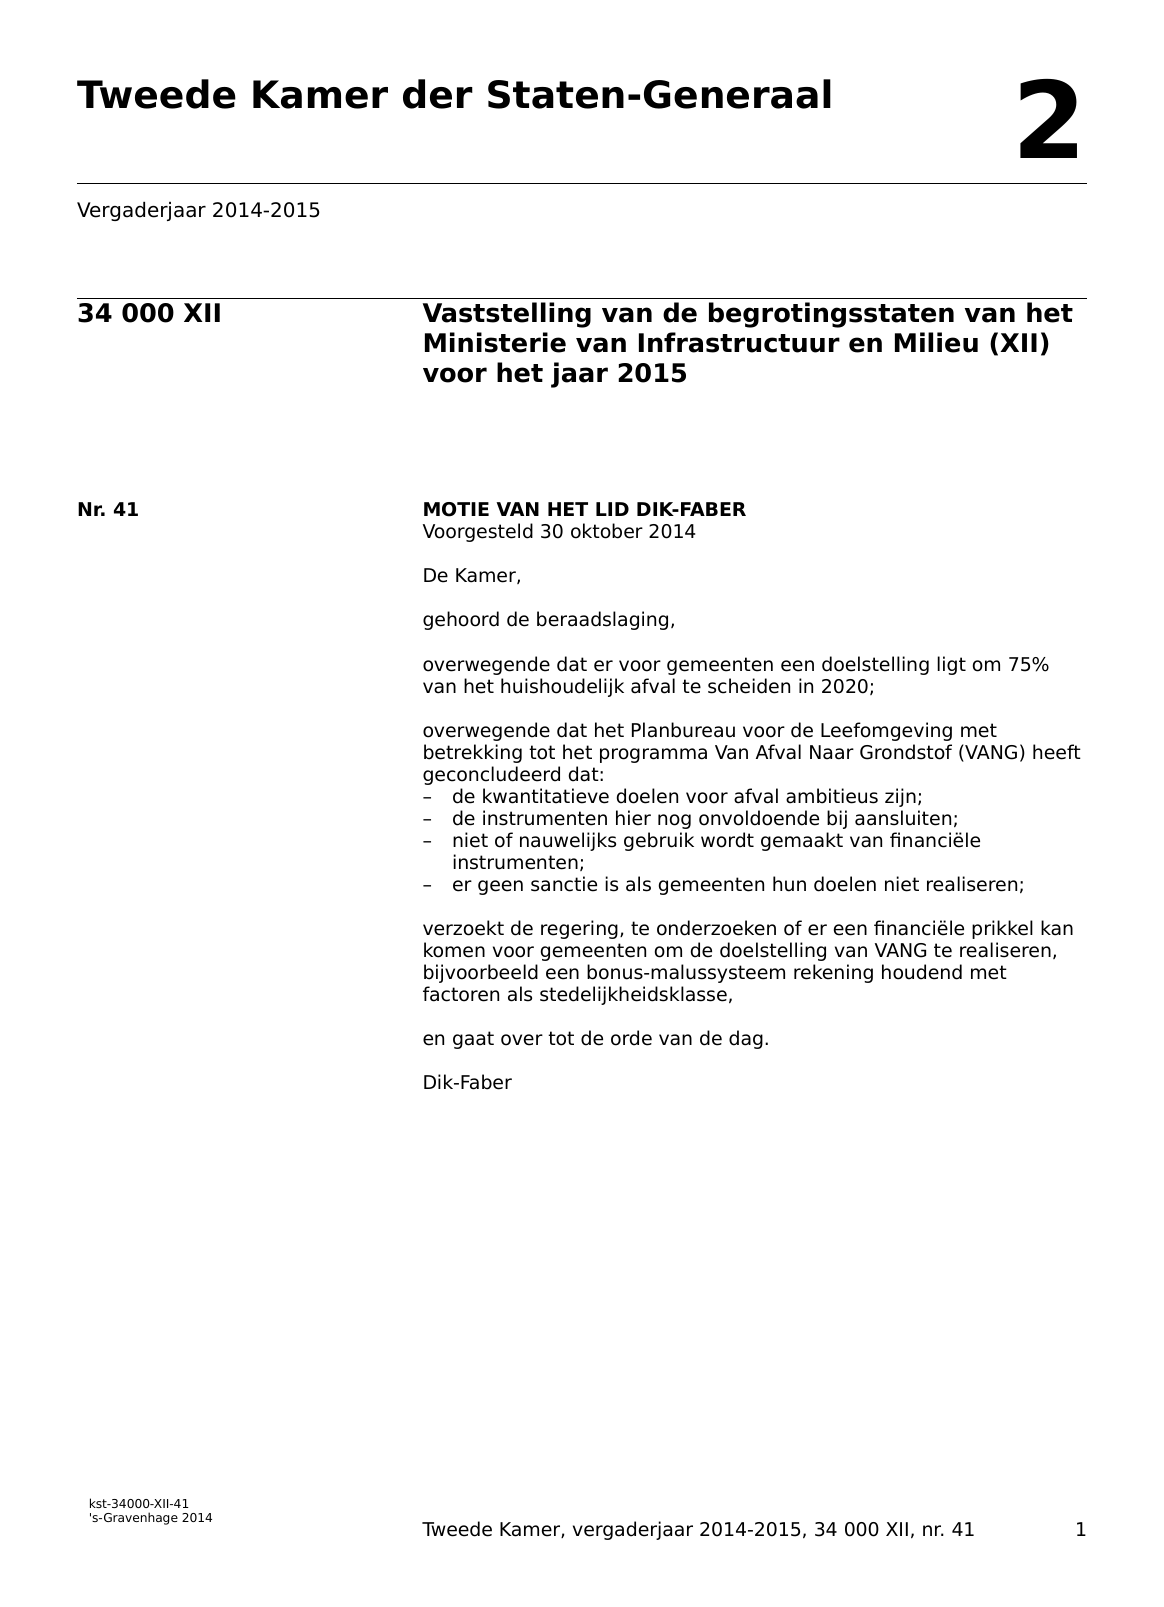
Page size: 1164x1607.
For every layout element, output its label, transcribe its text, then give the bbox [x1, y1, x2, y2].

text – de kwantitatieve doelen voor afval ambitieus zijn; [422, 786, 1087, 808]
text – er geen sanctie is als gemeenten hun doelen niet realiseren; [422, 873, 1087, 896]
subtitle Nr. 41 MOTIE VAN HET LID DIK-FABER [77, 499, 1087, 521]
text gehoord de beraadslaging, [422, 609, 1087, 631]
text 's-Gravenhage 2014 [88, 1511, 323, 1525]
text De Kamer, [422, 565, 1087, 587]
text en gaat over tot de orde van de dag. [422, 1028, 1087, 1050]
text kst-34000-XII-41 [88, 1497, 323, 1511]
table_header 2 [886, 59, 1087, 183]
table_cell Vergaderjaar 2014-2015 [77, 184, 1087, 298]
subtitle 34 000 XII Vaststelling van de begrotingsstaten van het Ministerie van Infrastructuur en Milieu (XII) voor het jaar 2015 [77, 299, 1087, 388]
table_header Tweede Kamer der Staten-Generaal [77, 59, 886, 183]
text Voorgesteld 30 oktober 2014 [422, 521, 1087, 543]
text – de instrumenten hier nog onvoldoende bij aansluiten; [422, 808, 1087, 829]
text overwegende dat het Planbureau voor de Leefomgeving met betrekking tot het programma Van Afval Naar Grondstof (VANG) heeft geconcludeerd dat: [422, 720, 1087, 786]
text – niet of nauwelijks gebruik wordt gemaakt van financiële instrumenten; [422, 829, 1087, 873]
text verzoekt de regering, te onderzoeken of er een financiële prikkel kan komen voor gemeenten om de doelstelling van VANG te realiseren, bijvoorbeeld een bonus-malussysteem rekening houdend met factoren als stedelijkheidsklasse, [422, 918, 1087, 1006]
text Dik-Faber [422, 1072, 1087, 1094]
text overwegende dat er voor gemeenten een doelstelling ligt om 75% van het huishoudelijk afval te scheiden in 2020; [422, 653, 1087, 697]
